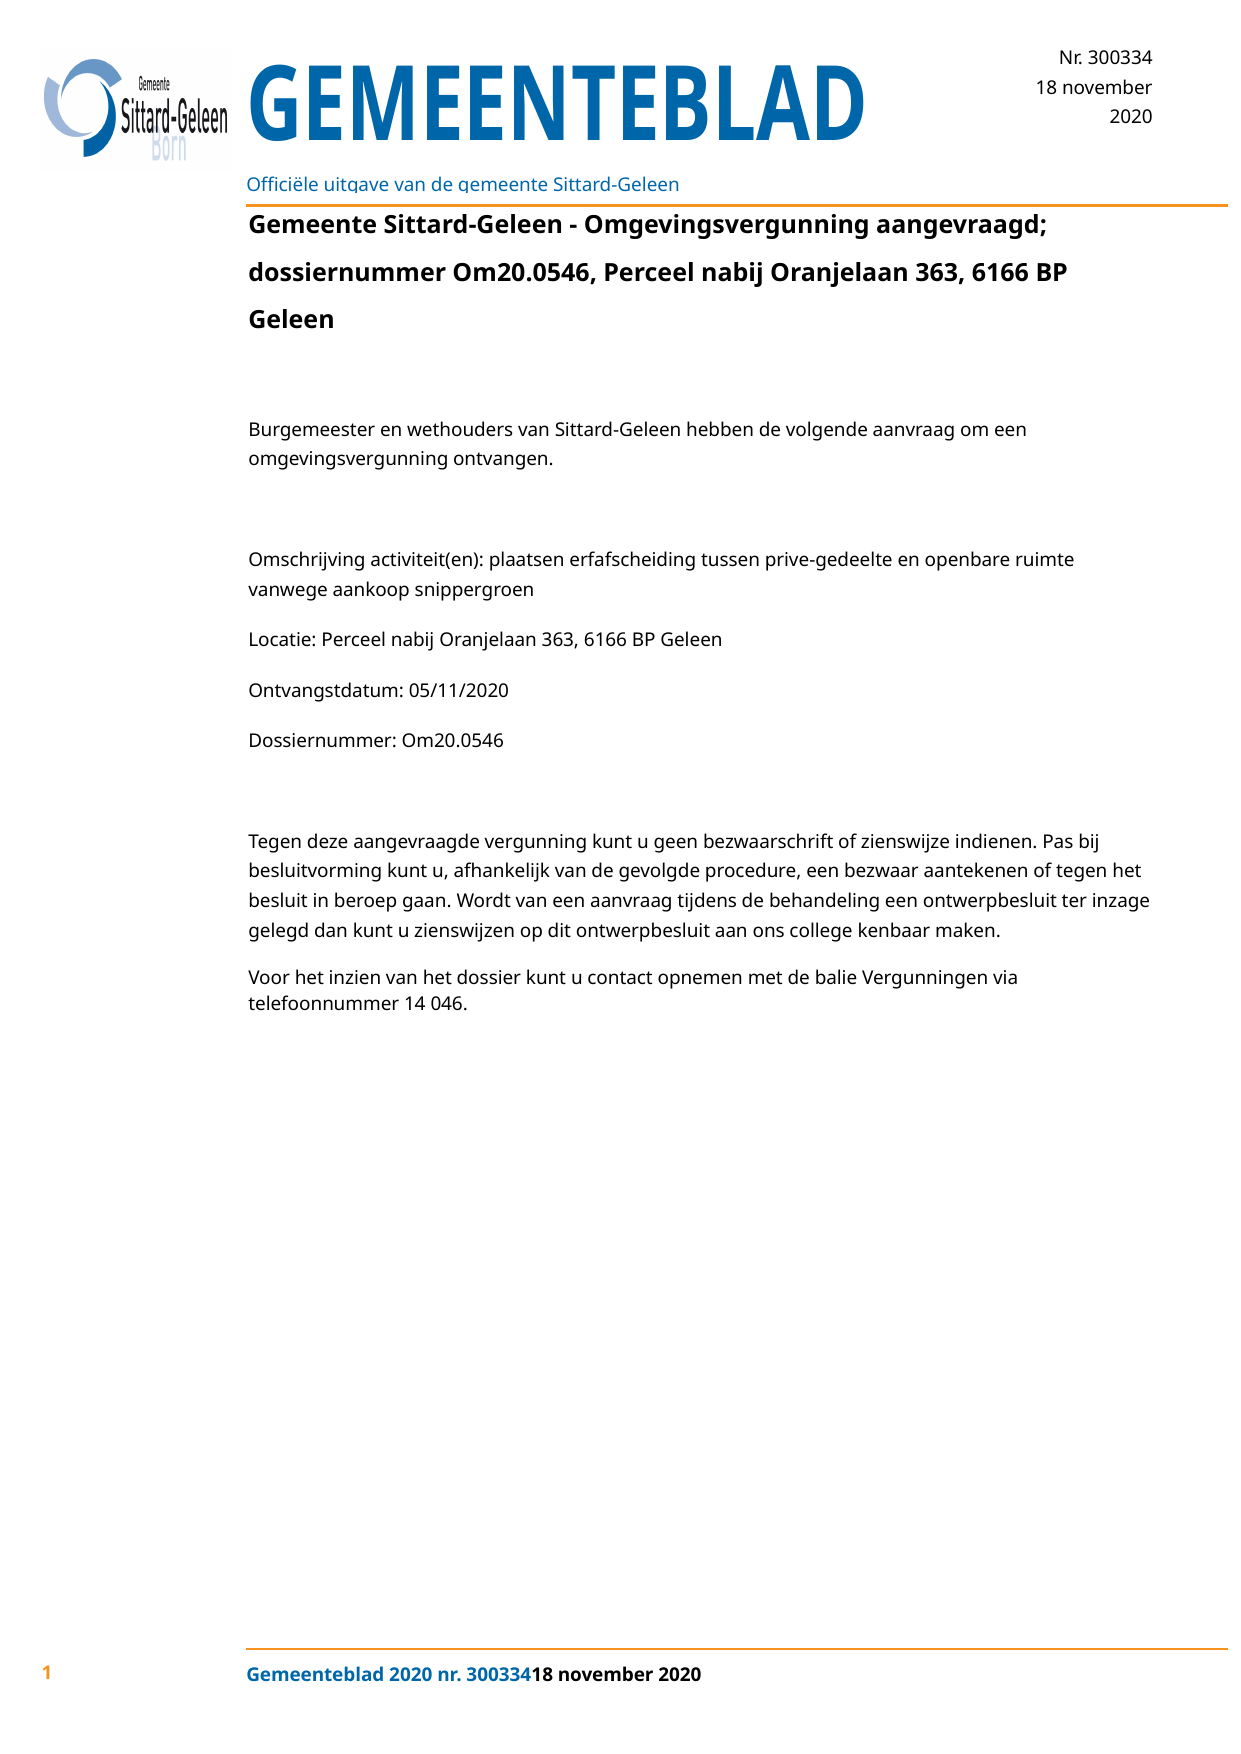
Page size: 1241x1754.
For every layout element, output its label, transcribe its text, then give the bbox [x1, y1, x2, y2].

text Dossiernummer: Om20.0546 [248, 727, 1152, 753]
text Locatie: Perceel nabij Oranjelaan 363, 6166 BP Geleen [248, 626, 1152, 652]
text Omschrijving activiteit(en): plaatsen erfafscheiding tussen prive-gedeelte en openbare ruimte vanwege aankoop snippergroen [248, 546, 1152, 602]
picture [41, 47, 231, 172]
text Ontvangstdatum: 05/11/2020 [248, 677, 1152, 702]
text Gemeente Sittard-Geleen - Omgevingsvergunning aangevraagd; dossiernummer Om20.0546, Perceel nabij Oranjelaan 363, 6166 BP Geleen [248, 207, 1152, 336]
text Voor het inzien van het dossier kunt u contact opnemen met de balie Vergunningen via telefoonnummer 14 046. [248, 964, 1152, 1016]
text Burgemeester en wethouders van Sittard-Geleen hebben de volgende aanvraag om een omgevingsvergunning ontvangen. [248, 416, 1152, 471]
text Tegen deze aangevraagde vergunning kunt u geen bezwaarschrift of zienswijze indienen. Pas bij besluitvorming kunt u, afhankelijk van de gevolgde procedure, een bezwaar aantekenen of tegen het besluit in beroep gaan. Wordt van een aanvraag tijdens de behandeling een ontwerpbesluit ter inzage gelegd dan kunt u zienswijzen op dit ontwerpbesluit aan ons college kenbaar maken. [248, 828, 1152, 942]
